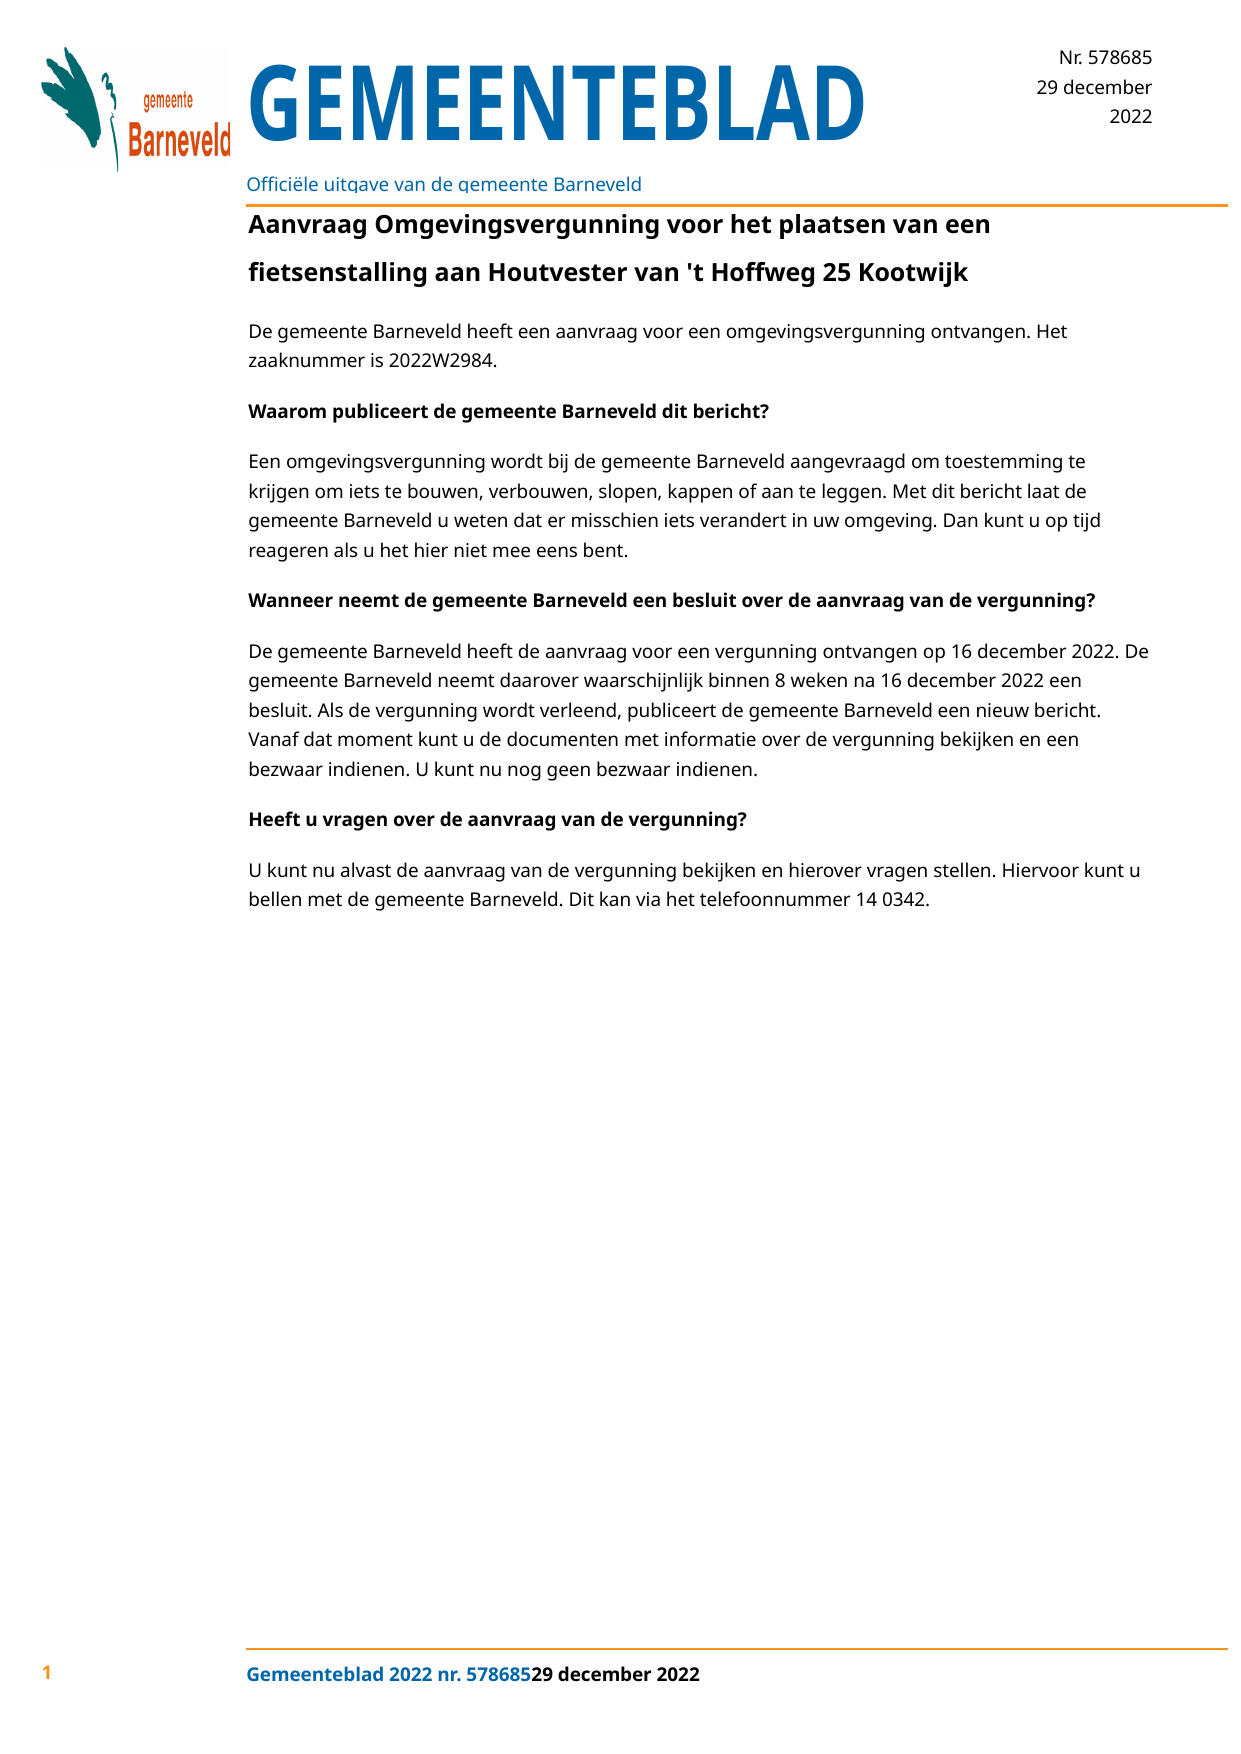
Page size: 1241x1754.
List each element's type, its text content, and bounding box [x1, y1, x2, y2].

text Waarom publiceert de gemeente Barneveld dit bericht? [248, 398, 1152, 424]
picture [41, 47, 231, 172]
text Aanvraag Omgevingsvergunning voor het plaatsen van een fietsenstalling aan Houtvester van 't Hoffweg 25 Kootwijk [248, 207, 1152, 288]
text De gemeente Barneveld heeft de aanvraag voor een vergunning ontvangen op 16 december 2022. De gemeente Barneveld neemt daarover waarschijnlijk binnen 8 weken na 16 december 2022 een besluit. Als de vergunning wordt verleend, publiceert de gemeente Barneveld een nieuw bericht. Vanaf dat moment kunt u de documenten met informatie over de vergunning bekijken en een bezwaar indienen. U kunt nu nog geen bezwaar indienen. [248, 638, 1152, 782]
text Heeft u vragen over de aanvraag van de vergunning? [248, 807, 1152, 832]
text Wanneer neemt de gemeente Barneveld een besluit over de aanvraag van de vergunning? [248, 587, 1152, 613]
text Een omgevingsvergunning wordt bij de gemeente Barneveld aangevraagd om toestemming te krijgen om iets te bouwen, verbouwen, slopen, kappen of aan te leggen. Met dit bericht laat de gemeente Barneveld u weten dat er misschien iets verandert in uw omgeving. Dan kunt u op tijd reageren als u het hier niet mee eens bent. [248, 448, 1152, 563]
text De gemeente Barneveld heeft een aanvraag voor een omgevingsvergunning ontvangen. Het zaaknummer is 2022W2984. [248, 318, 1152, 373]
text U kunt nu alvast de aanvraag van de vergunning bekijken en hierover vragen stellen. Hiervoor kunt u bellen met de gemeente Barneveld. Dit kan via het telefoonnummer 14 0342. [248, 857, 1152, 912]
